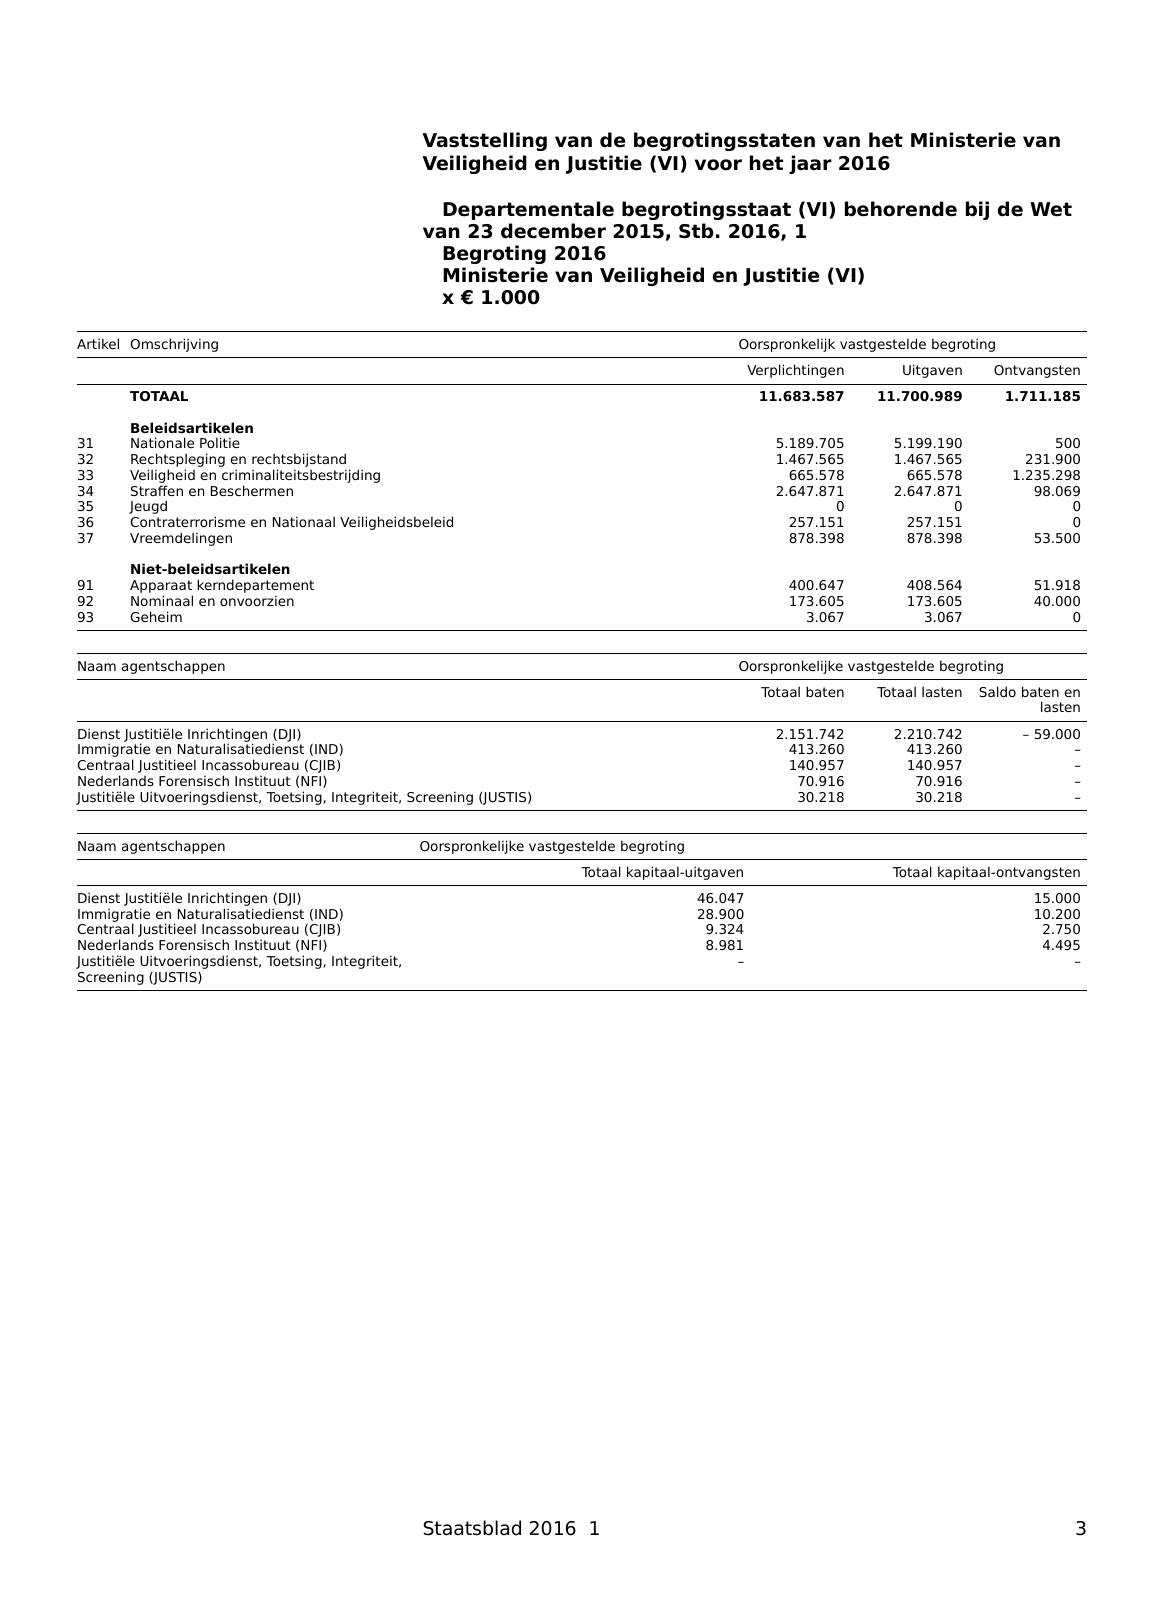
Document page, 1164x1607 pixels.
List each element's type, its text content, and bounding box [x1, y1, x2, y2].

table_cell 413.260 [732, 742, 850, 758]
table_cell Centraal Justitieel Incassobureau (CJIB) [77, 922, 413, 938]
table_cell Totaal kapitaal-uitgaven [413, 860, 750, 885]
table_cell [732, 546, 850, 562]
table_cell Uitgaven [850, 358, 968, 383]
table_cell – [969, 774, 1087, 789]
table_cell Nationale Politie [124, 436, 732, 452]
table_cell 46.047 [413, 886, 750, 906]
table_header Oorspronkelijke vastgestelde begroting [732, 654, 1087, 679]
table_cell 140.957 [850, 758, 968, 774]
table_header Omschrijving [124, 332, 732, 357]
text Departementale begrotingsstaat (VI) behorende bij de Wet van 23 december 2015, Stb. 2016, 1 [422, 199, 1087, 243]
table_cell 173.605 [732, 594, 850, 609]
text Ministerie van Veiligheid en Justitie (VI) [422, 265, 1087, 287]
table_cell Dienst Justitiële Inrichtingen (DJI) [77, 722, 732, 742]
table_cell 30.218 [850, 789, 968, 810]
table_cell – [969, 789, 1087, 810]
table_cell 413.260 [850, 742, 968, 758]
table_cell 173.605 [850, 594, 968, 609]
table_cell 93 [77, 609, 124, 630]
table_cell 2.647.871 [732, 484, 850, 499]
table_cell Straffen en Beschermen [124, 484, 732, 499]
table_cell 31 [77, 436, 124, 452]
table_cell – [413, 954, 750, 990]
table_cell [850, 546, 968, 562]
table_cell Niet-beleidsartikelen [124, 562, 732, 578]
table_header Artikel [77, 332, 124, 357]
table_cell 0 [969, 499, 1087, 515]
table_cell 33 [77, 468, 124, 483]
table_cell [77, 546, 124, 562]
table_cell [77, 405, 124, 421]
table_cell 665.578 [850, 468, 968, 483]
table_cell Saldo baten en lasten [969, 680, 1087, 721]
table_cell 15.000 [750, 886, 1087, 906]
table_header Naam agentschappen [77, 834, 413, 859]
table_cell 36 [77, 515, 124, 531]
table_header Naam agentschappen [77, 654, 732, 679]
table_cell 2.647.871 [850, 484, 968, 499]
table_cell Justitiële Uitvoeringsdienst, Toetsing, Integriteit, Screening (JUSTIS) [77, 954, 413, 990]
table_cell 10.200 [750, 906, 1087, 922]
table_header Oorspronkelijk vastgestelde begroting [732, 332, 1087, 357]
table_cell Nominaal en onvoorzien [124, 594, 732, 609]
table_cell 140.957 [732, 758, 850, 774]
table_cell Beleidsartikelen [124, 421, 732, 436]
table_cell 5.189.705 [732, 436, 850, 452]
table_cell 11.700.989 [850, 385, 968, 405]
table_cell 28.900 [413, 906, 750, 922]
table_cell 5.199.190 [850, 436, 968, 452]
table_cell 51.918 [969, 578, 1087, 594]
table_header Oorspronkelijke vastgestelde begroting [413, 834, 1087, 859]
table_cell 30.218 [732, 789, 850, 810]
table_cell 2.151.742 [732, 722, 850, 742]
table_cell 8.981 [413, 938, 750, 954]
table_cell 878.398 [850, 531, 968, 546]
table_cell [850, 405, 968, 421]
table_cell – 59.000 [969, 722, 1087, 742]
table_cell 0 [969, 515, 1087, 531]
table_cell Veiligheid en criminaliteitsbestrijding [124, 468, 732, 483]
table_cell 0 [850, 499, 968, 515]
table_cell 1.711.185 [969, 385, 1087, 405]
table_cell Immigratie en Naturalisatiedienst (IND) [77, 742, 732, 758]
table_cell Apparaat kerndepartement [124, 578, 732, 594]
table_cell – [969, 742, 1087, 758]
table_cell 878.398 [732, 531, 850, 546]
table_cell 70.916 [732, 774, 850, 789]
table_cell [969, 421, 1087, 436]
text Begroting 2016 [422, 243, 1087, 265]
table_cell [732, 421, 850, 436]
table_cell [77, 860, 413, 885]
table_cell Verplichtingen [732, 358, 850, 383]
table_cell [850, 562, 968, 578]
table_cell [969, 546, 1087, 562]
table_cell 0 [969, 609, 1087, 630]
table_cell Centraal Justitieel Incassobureau (CJIB) [77, 758, 732, 774]
table_cell Geheim [124, 609, 732, 630]
table_cell – [969, 758, 1087, 774]
table_cell Nederlands Forensisch Instituut (NFI) [77, 938, 413, 954]
table_cell 40.000 [969, 594, 1087, 609]
table_cell 231.900 [969, 452, 1087, 468]
table_cell 4.495 [750, 938, 1087, 954]
table_cell 400.647 [732, 578, 850, 594]
table_cell Immigratie en Naturalisatiedienst (IND) [77, 906, 413, 922]
table_cell 2.750 [750, 922, 1087, 938]
table_cell 1.235.298 [969, 468, 1087, 483]
subtitle Vaststelling van de begrotingsstaten van het Ministerie van Veiligheid en Justitie (VI) voor het jaar 2016 [422, 130, 1087, 174]
table_cell 92 [77, 594, 124, 609]
table_cell 1.467.565 [732, 452, 850, 468]
table_cell [969, 562, 1087, 578]
table_cell [850, 421, 968, 436]
table_cell 98.069 [969, 484, 1087, 499]
table_cell Vreemdelingen [124, 531, 732, 546]
table_cell [77, 680, 732, 721]
table_cell Totaal lasten [850, 680, 968, 721]
table_cell [969, 405, 1087, 421]
table_cell 665.578 [732, 468, 850, 483]
table_cell 91 [77, 578, 124, 594]
table_cell 37 [77, 531, 124, 546]
table_cell [77, 562, 124, 578]
table_cell TOTAAL [124, 385, 732, 405]
table_cell 3.067 [850, 609, 968, 630]
table_cell 34 [77, 484, 124, 499]
table_cell 32 [77, 452, 124, 468]
table_cell 1.467.565 [850, 452, 968, 468]
table_cell [732, 562, 850, 578]
table_cell 257.151 [732, 515, 850, 531]
table_cell – [750, 954, 1087, 990]
table_cell Totaal kapitaal-ontvangsten [750, 860, 1087, 885]
text x € 1.000 [422, 287, 1087, 309]
table_cell 53.500 [969, 531, 1087, 546]
table_cell Nederlands Forensisch Instituut (NFI) [77, 774, 732, 789]
table_cell Totaal baten [732, 680, 850, 721]
table_cell Ontvangsten [969, 358, 1087, 383]
table_cell 11.683.587 [732, 385, 850, 405]
table_cell 257.151 [850, 515, 968, 531]
table_cell Justitiële Uitvoeringsdienst, Toetsing, Integriteit, Screening (JUSTIS) [77, 789, 732, 810]
table_cell 0 [732, 499, 850, 515]
table_cell [124, 358, 732, 383]
table_cell 500 [969, 436, 1087, 452]
table_cell 2.210.742 [850, 722, 968, 742]
table_cell 408.564 [850, 578, 968, 594]
table_cell Contraterrorisme en Nationaal Veiligheidsbeleid [124, 515, 732, 531]
table_cell 70.916 [850, 774, 968, 789]
table_cell [124, 405, 732, 421]
table_cell Rechtspleging en rechtsbijstand [124, 452, 732, 468]
table_cell [77, 421, 124, 436]
table_cell [732, 405, 850, 421]
table_cell [77, 385, 124, 405]
table_cell Jeugd [124, 499, 732, 515]
table_cell Dienst Justitiële Inrichtingen (DJI) [77, 886, 413, 906]
table_cell 3.067 [732, 609, 850, 630]
table_cell 9.324 [413, 922, 750, 938]
table_cell [124, 546, 732, 562]
table_cell [77, 358, 124, 383]
table_cell 35 [77, 499, 124, 515]
